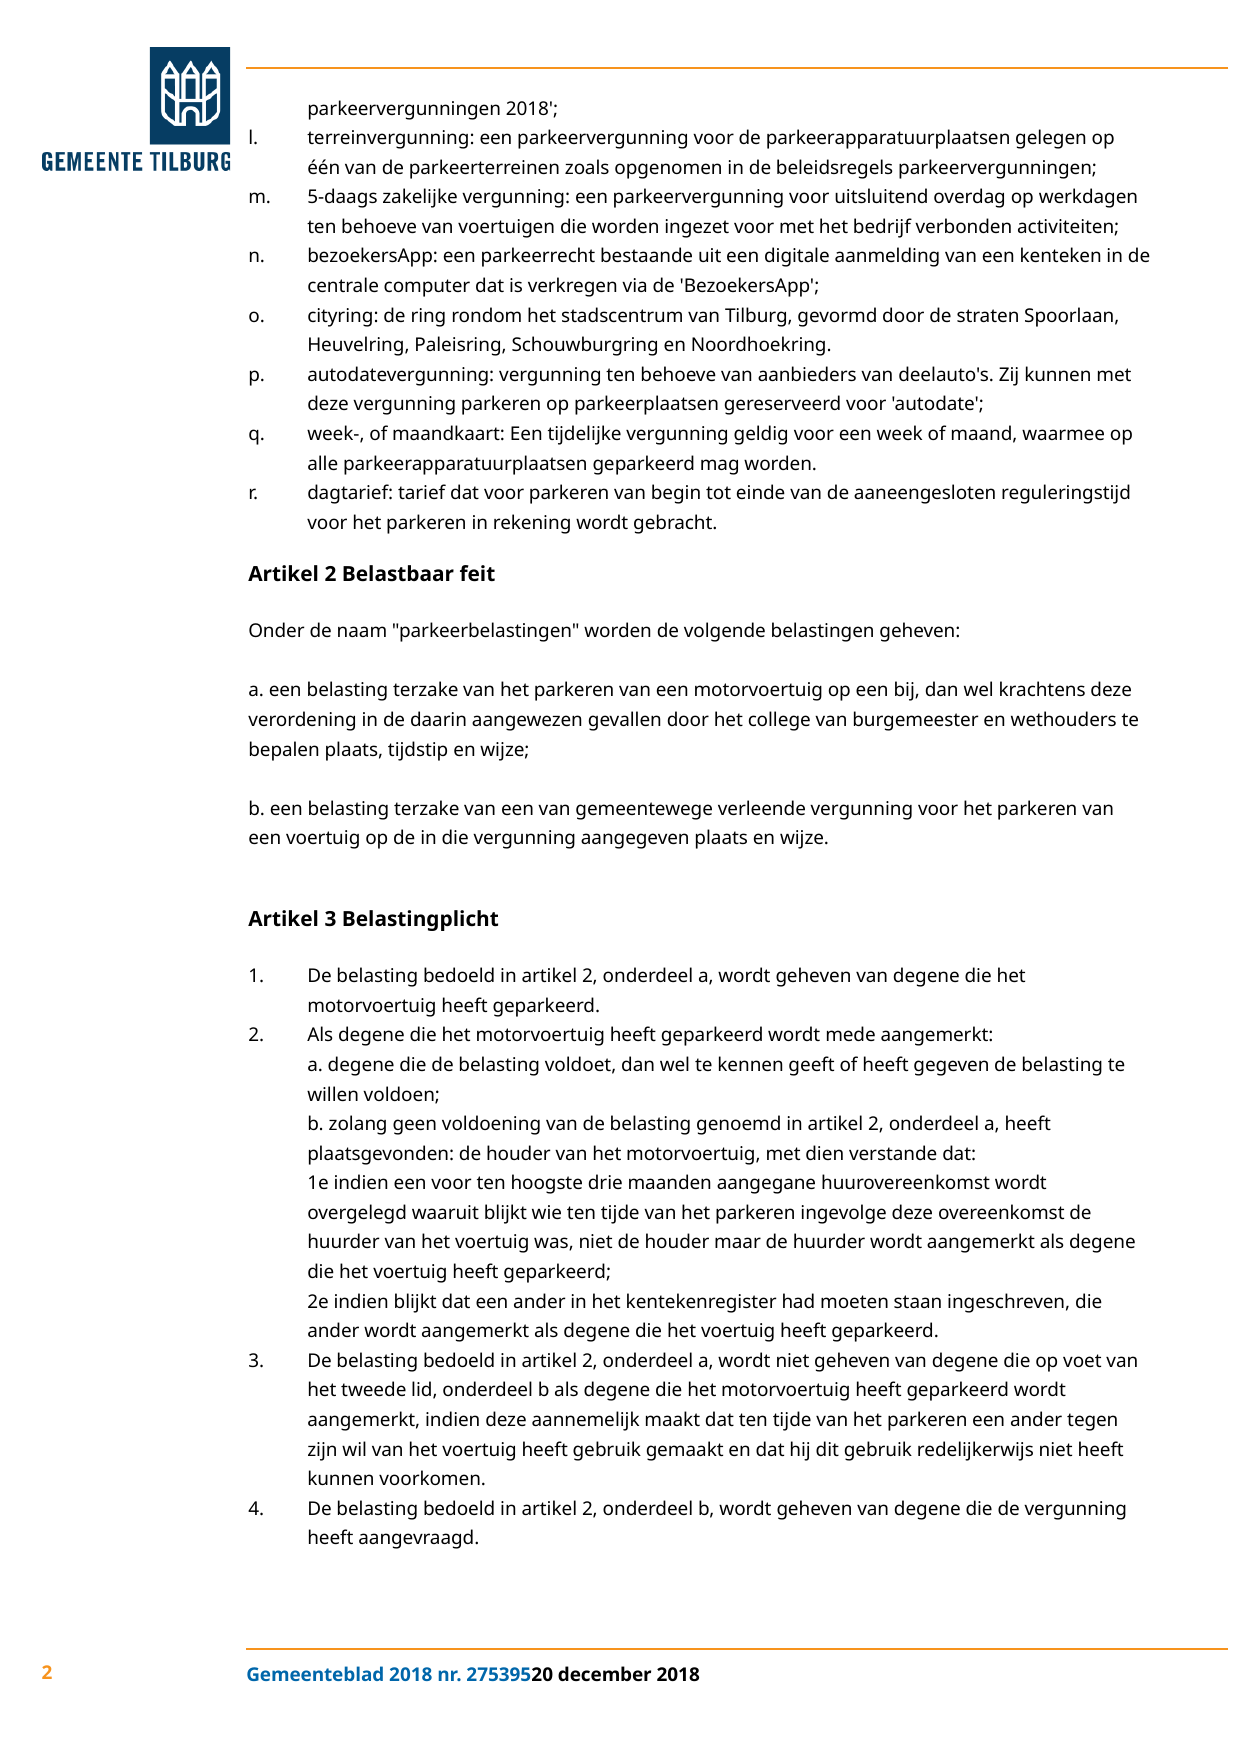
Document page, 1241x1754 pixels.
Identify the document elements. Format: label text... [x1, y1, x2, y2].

list Als degene die het motorvoertuig heeft geparkeerd wordt mede aangemerkt: [248, 1022, 1152, 1047]
list b. zolang geen voldoening van de belasting genoemd in artikel 2, onderdeel a, heeft plaatsgevonden: de houder van het motorvoertuig, met dien verstande dat: [248, 1110, 1152, 1166]
text b. een belasting terzake van een van gemeentewege verleende vergunning voor het parkeren van een voertuig op de in die vergunning aangegeven plaats en wijze. [248, 795, 1152, 850]
list De belasting bedoeld in artikel 2, onderdeel b, wordt geheven van degene die de vergunning heeft aangevraagd. [248, 1495, 1152, 1550]
picture [41, 47, 231, 172]
list autodatevergunning: vergunning ten behoeve van aanbieders van deelauto's. Zij kunnen met deze vergunning parkeren op parkeerplaatsen gereserveerd voor 'autodate'; [248, 361, 1152, 416]
list terreinvergunning: een parkeervergunning voor de parkeerapparatuurplaatsen gelegen op één van de parkeerterreinen zoals opgenomen in de beleidsregels parkeervergunningen; [248, 124, 1152, 180]
list week-, of maandkaart: Een tijdelijke vergunning geldig voor een week of maand, waarmee op alle parkeerapparatuurplaatsen geparkeerd mag worden. [248, 420, 1152, 476]
list 2e indien blijkt dat een ander in het kentekenregister had moeten staan ingeschreven, die ander wordt aangemerkt als degene die het voertuig heeft geparkeerd. [248, 1288, 1152, 1343]
list De belasting bedoeld in artikel 2, onderdeel a, wordt niet geheven van degene die op voet van het tweede lid, onderdeel b als degene die het motorvoertuig heeft geparkeerd wordt aangemerkt, indien deze aannemelijk maakt dat ten tijde van het parkeren een ander tegen zijn wil van het voertuig heeft gebruik gemaakt en dat hij dit gebruik redelijkerwijs niet heeft kunnen voorkomen. [248, 1347, 1152, 1491]
list parkeervergunningen 2018'; [248, 95, 1152, 121]
list cityring: de ring rondom het stadscentrum van Tilburg, gevormd door de straten Spoorlaan, Heuvelring, Paleisring, Schouwburgring en Noordhoekring. [248, 302, 1152, 357]
list 1e indien een voor ten hoogste drie maanden aangegane huurovereenkomst wordt overgelegd waaruit blijkt wie ten tijde van het parkeren ingevolge deze overeenkomst de huurder van het voertuig was, niet de houder maar de huurder wordt aangemerkt als degene die het voertuig heeft geparkeerd; [248, 1169, 1152, 1284]
text Artikel 3 Belastingplicht [248, 904, 1152, 933]
text Artikel 2 Belastbaar feit [248, 559, 1152, 588]
list De belasting bedoeld in artikel 2, onderdeel a, wordt geheven van degene die het motorvoertuig heeft geparkeerd. [248, 962, 1152, 1018]
text Onder de naam "parkeerbelastingen" worden de volgende belastingen geheven: [248, 617, 1152, 643]
list dagtarief: tarief dat voor parkeren van begin tot einde van de aaneengesloten reguleringstijd voor het parkeren in rekening wordt gebracht. [248, 479, 1152, 535]
list 5-daags zakelijke vergunning: een parkeervergunning voor uitsluitend overdag op werkdagen ten behoeve van voertuigen die worden ingezet voor met het bedrijf verbonden activiteiten; [248, 183, 1152, 239]
text a. een belasting terzake van het parkeren van een motorvoertuig op een bij, dan wel krachtens deze verordening in de daarin aangewezen gevallen door het college van burgemeester en wethouders te bepalen plaats, tijdstip en wijze; [248, 677, 1152, 761]
list a. degene die de belasting voldoet, dan wel te kennen geeft of heeft gegeven de belasting te willen voldoen; [248, 1051, 1152, 1107]
list bezoekersApp: een parkeerrecht bestaande uit een digitale aanmelding van een kenteken in de centrale computer dat is verkregen via de 'BezoekersApp'; [248, 243, 1152, 298]
